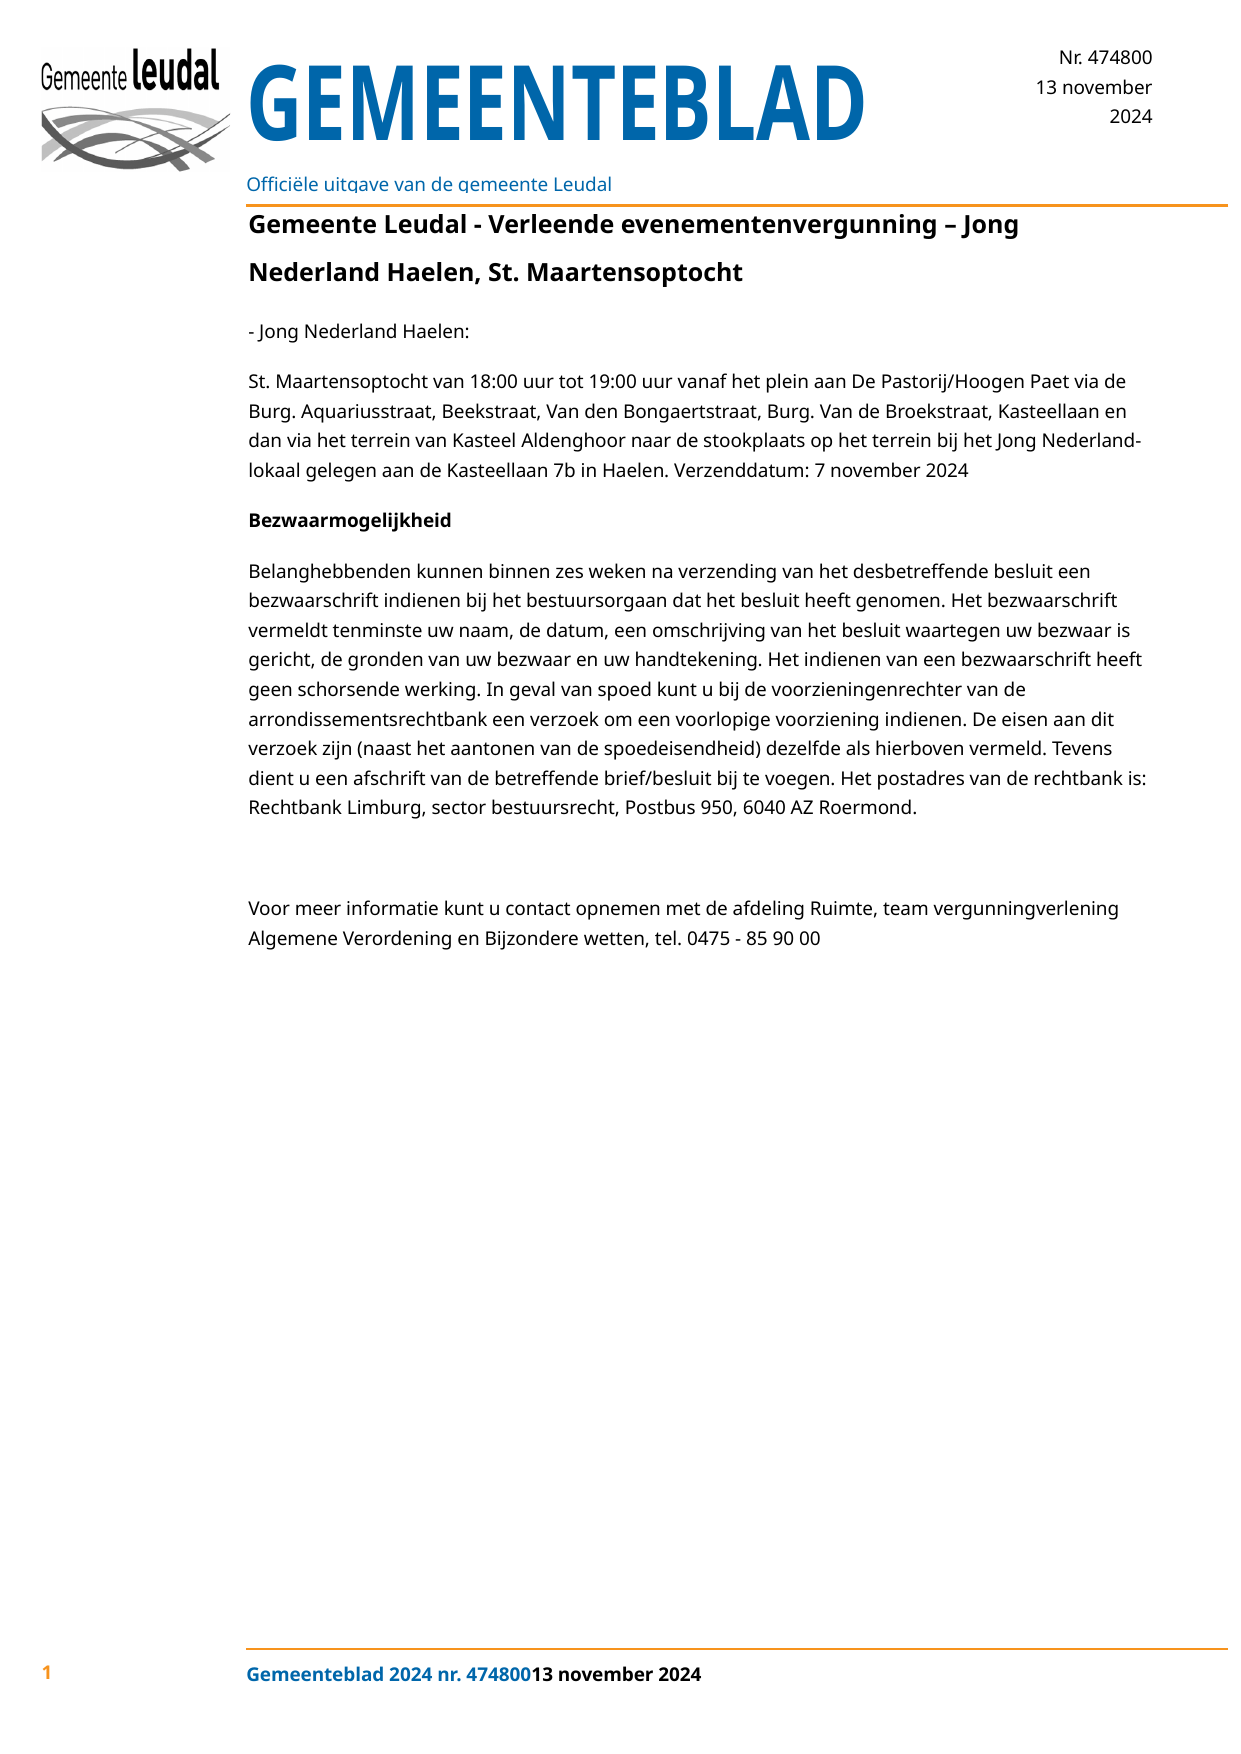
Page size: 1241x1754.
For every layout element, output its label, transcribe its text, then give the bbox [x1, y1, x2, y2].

text - Jong Nederland Haelen: [248, 318, 1152, 344]
picture [41, 47, 231, 172]
text St. Maartensoptocht van 18:00 uur tot 19:00 uur vanaf het plein aan De Pastorij/Hoogen Paet via de Burg. Aquariusstraat, Beekstraat, Van den Bongaertstraat, Burg. Van de Broekstraat, Kasteellaan en dan via het terrein van Kasteel Aldenghoor naar de stookplaats op het terrein bij het Jong Nederland-lokaal gelegen aan de Kasteellaan 7b in Haelen. Verzenddatum: 7 november 2024 [248, 368, 1152, 483]
text Voor meer informatie kunt u contact opnemen met de afdeling Ruimte, team vergunningverlening Algemene Verordening en Bijzondere wetten, tel. 0475 - 85 90 00 [248, 895, 1152, 951]
text Bezwaarmogelijkheid [248, 507, 1152, 533]
text Gemeente Leudal - Verleende evenementenvergunning – Jong Nederland Haelen, St. Maartensoptocht [248, 207, 1152, 288]
text Belanghebbenden kunnen binnen zes weken na verzending van het desbetreffende besluit een bezwaarschrift indienen bij het bestuursorgaan dat het besluit heeft genomen. Het bezwaarschrift vermeldt tenminste uw naam, de datum, een omschrijving van het besluit waartegen uw bezwaar is gericht, de gronden van uw bezwaar en uw handtekening. Het indienen van een bezwaarschrift heeft geen schorsende werking. In geval van spoed kunt u bij de voorzieningenrechter van de arrondissementsrechtbank een verzoek om een voorlopige voorziening indienen. De eisen aan dit verzoek zijn (naast het aantonen van de spoedeisendheid) dezelfde als hierboven vermeld. Tevens dient u een afschrift van de betreffende brief/besluit bij te voegen. Het postadres van de rechtbank is: Rechtbank Limburg, sector bestuursrecht, Postbus 950, 6040 AZ Roermond. [248, 558, 1152, 820]
